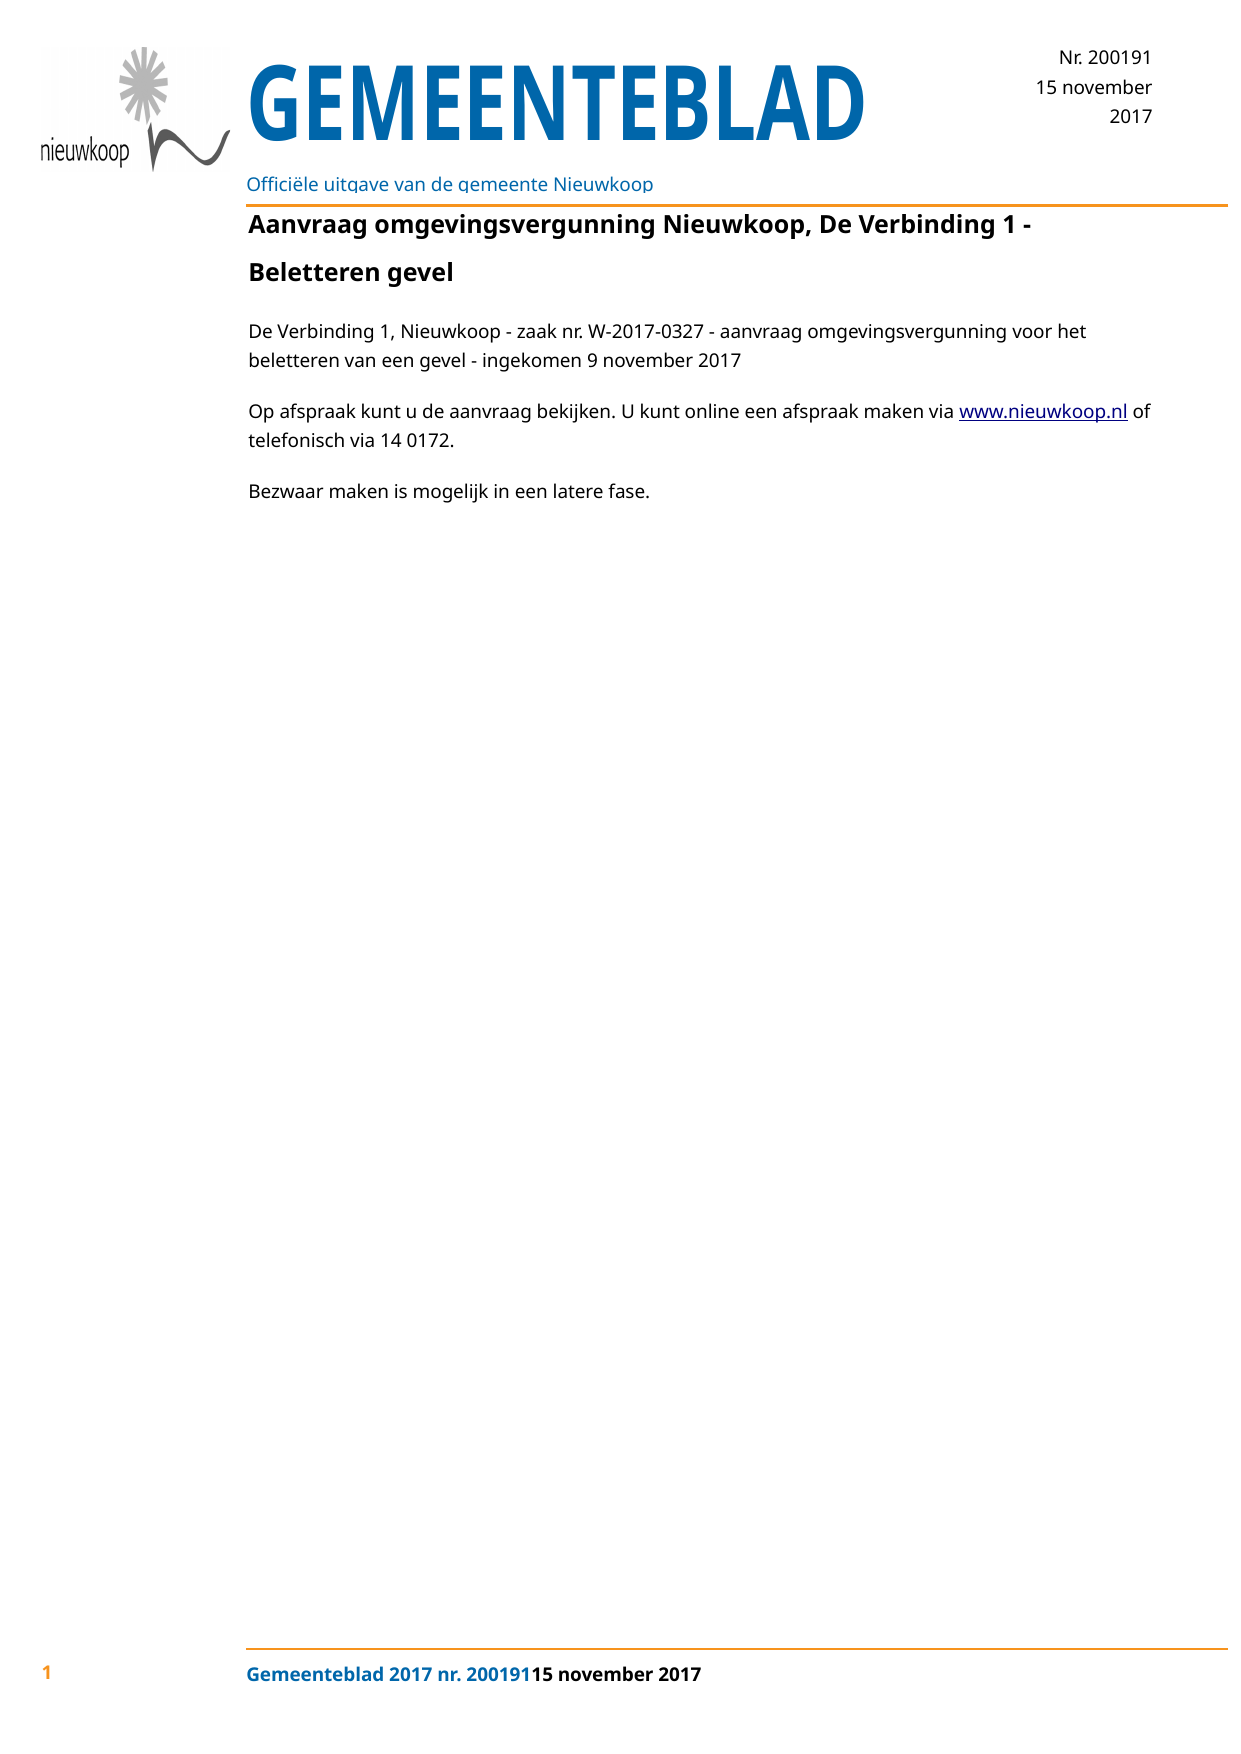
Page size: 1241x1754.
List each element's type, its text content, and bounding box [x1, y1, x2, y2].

text Bezwaar maken is mogelijk in een latere fase. [248, 478, 1152, 504]
text Aanvraag omgevingsvergunning Nieuwkoop, De Verbinding 1 - Beletteren gevel [248, 207, 1152, 288]
text De Verbinding 1, Nieuwkoop - zaak nr. W-2017-0327 - aanvraag omgevingsvergunning voor het beletteren van een gevel - ingekomen 9 november 2017 [248, 318, 1152, 373]
text Op afspraak kunt u de aanvraag bekijken. U kunt online een afspraak maken via www.nieuwkoop.nl of telefonisch via 14 0172. [248, 398, 1152, 453]
picture [41, 47, 231, 172]
